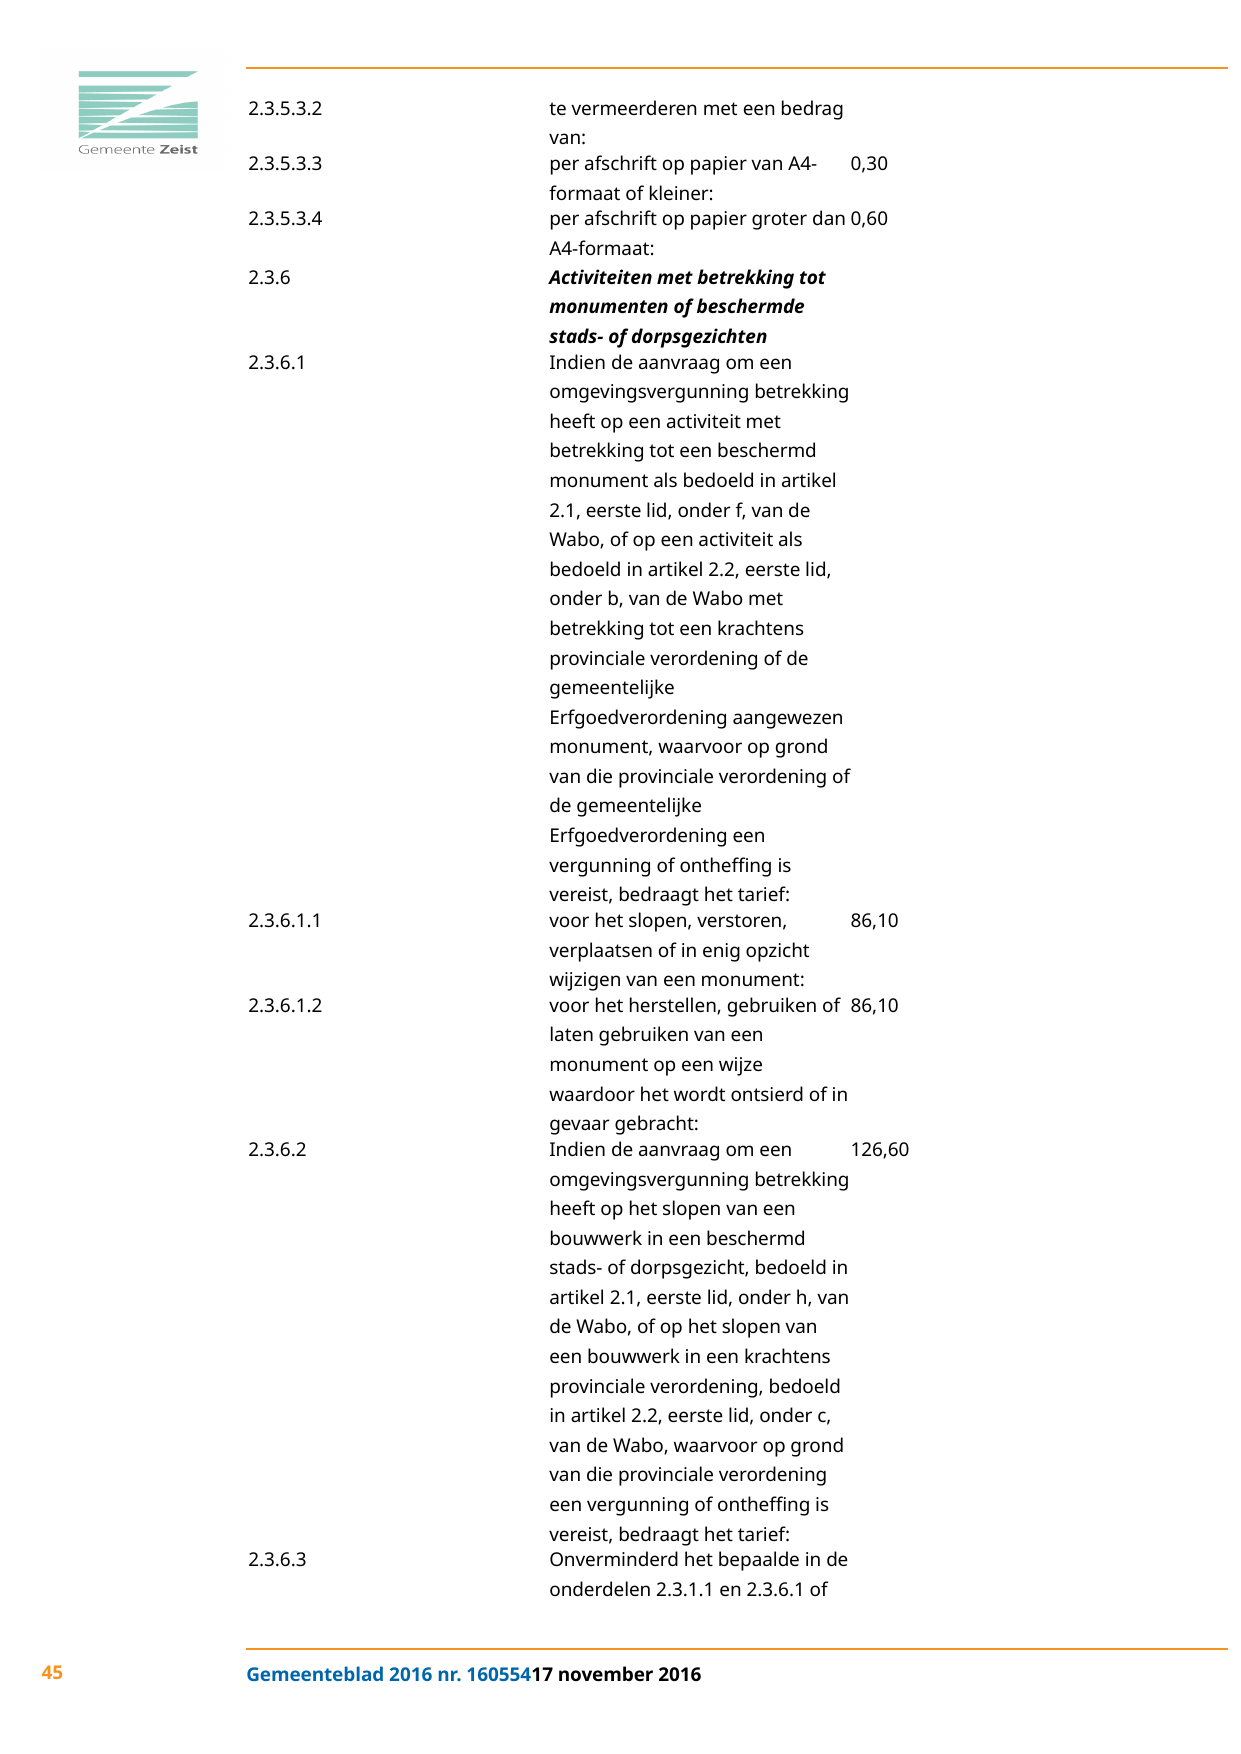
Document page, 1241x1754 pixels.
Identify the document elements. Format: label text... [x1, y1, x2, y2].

table_cell per afschrift op papier groter dan A4-formaat: [549, 205, 850, 261]
table_cell 0,60 [850, 205, 1152, 261]
table_header [850, 264, 1152, 349]
table_header Activiteiten met betrekking tot monumenten of beschermde stads- of dorpsgezichten [549, 264, 850, 349]
table_cell 86,10 [850, 992, 1152, 1136]
table_cell te vermeerderen met een bedrag van: [549, 95, 850, 150]
table_cell 2.3.6.1.1 [248, 907, 549, 992]
table_cell [850, 1546, 1152, 1602]
table_cell 2.3.6.1.2 [248, 992, 549, 1136]
table_cell Indien de aanvraag om een omgevingsvergunning betrekking heeft op het slopen van een bouwwerk in een beschermd stads- of dorpsgezicht, bedoeld in artikel 2.1, eerste lid, onder h, van de Wabo, of op het slopen van een bouwwerk in een krachtens provinciale verordening, bedoeld in artikel 2.2, eerste lid, onder c, van de Wabo, waarvoor op grond van die provinciale verordening een vergunning of ontheffing is vereist, bedraagt het tarief: [549, 1136, 850, 1546]
table_cell 0,30 [850, 150, 1152, 205]
table_cell [850, 349, 1152, 907]
table_cell 2.3.5.3.3 [248, 150, 549, 205]
table_cell voor het herstellen, gebruiken of laten gebruiken van een monument op een wijze waardoor het wordt ontsierd of in gevaar gebracht: [549, 992, 850, 1136]
table_cell 2.3.6.1 [248, 349, 549, 907]
table_cell Indien de aanvraag om een omgevingsvergunning betrekking heeft op een activiteit met betrekking tot een beschermd monument als bedoeld in artikel 2.1, eerste lid, onder f, van de Wabo, of op een activiteit als bedoeld in artikel 2.2, eerste lid, onder b, van de Wabo met betrekking tot een krachtens provinciale verordening of de gemeentelijke Erfgoedverordening aangewezen monument, waarvoor op grond van die provinciale verordening of de gemeentelijke Erfgoedverordening een vergunning of ontheffing is vereist, bedraagt het tarief: [549, 349, 850, 907]
table_cell 86,10 [850, 907, 1152, 992]
table_cell 2.3.6.2 [248, 1136, 549, 1546]
table_cell Onverminderd het bepaalde in de onderdelen 2.3.1.1 en 2.3.6.1 of [549, 1546, 850, 1602]
table_cell 126,60 [850, 1136, 1152, 1546]
table_cell 2.3.6.3 [248, 1546, 549, 1602]
table_cell [850, 95, 1152, 150]
table_cell per afschrift op papier van A4-formaat of kleiner: [549, 150, 850, 205]
table_cell 2.3.5.3.2 [248, 95, 549, 150]
table_cell voor het slopen, verstoren, verplaatsen of in enig opzicht wijzigen van een monument: [549, 907, 850, 992]
table_cell 2.3.5.3.4 [248, 205, 549, 261]
picture [41, 47, 231, 172]
table_header 2.3.6 [248, 264, 549, 349]
